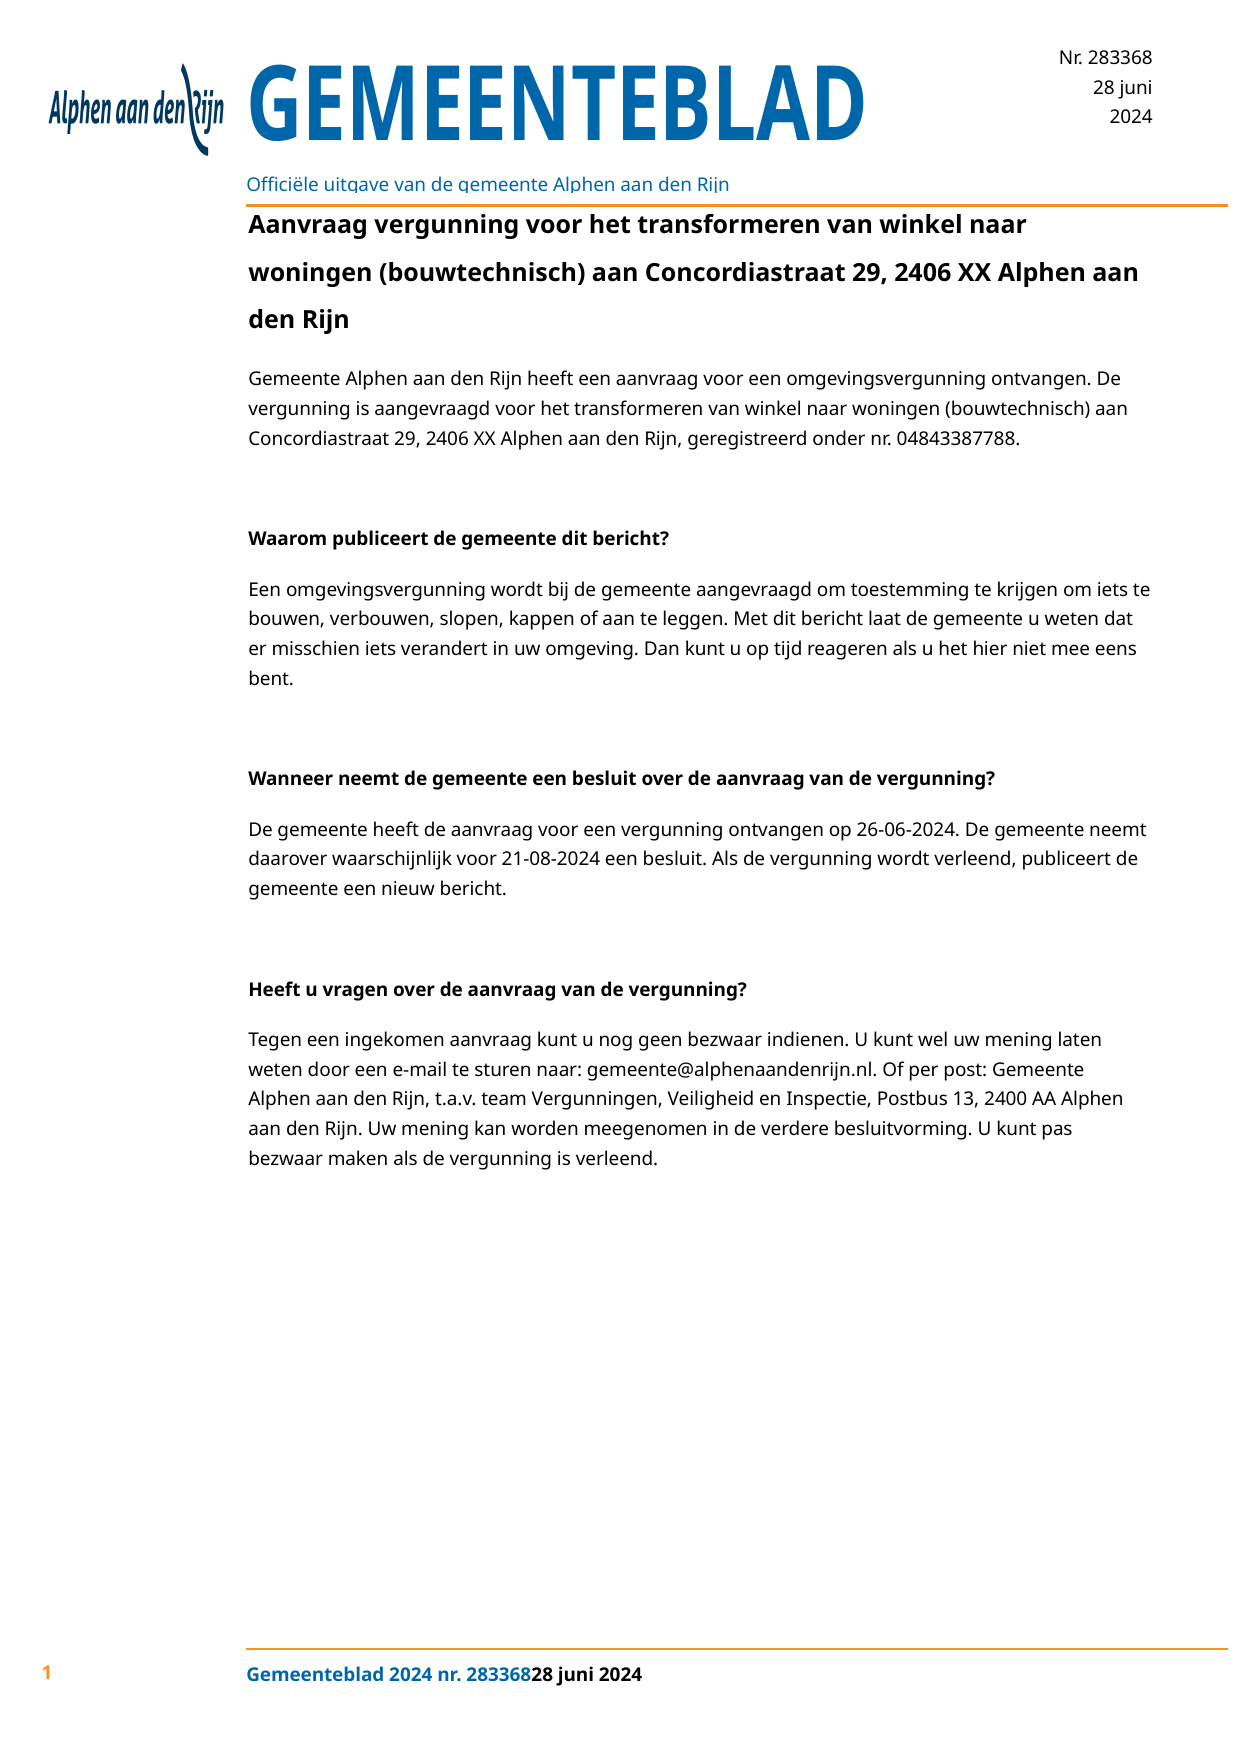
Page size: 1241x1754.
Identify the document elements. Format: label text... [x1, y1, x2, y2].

text Aanvraag vergunning voor het transformeren van winkel naar woningen (bouwtechnisch) aan Concordiastraat 29, 2406 XX Alphen aan den Rijn [248, 207, 1152, 336]
text Heeft u vragen over de aanvraag van de vergunning? [248, 976, 1152, 1002]
text Gemeente Alphen aan den Rijn heeft een aanvraag voor een omgevingsvergunning ontvangen. De vergunning is aangevraagd voor het transformeren van winkel naar woningen (bouwtechnisch) aan Concordiastraat 29, 2406 XX Alphen aan den Rijn, geregistreerd onder nr. 04843387788. [248, 366, 1152, 450]
text Wanneer neemt de gemeente een besluit over de aanvraag van de vergunning? [248, 766, 1152, 791]
text Tegen een ingekomen aanvraag kunt u nog geen bezwaar indienen. U kunt wel uw mening laten weten door een e-mail te sturen naar: gemeente@alphenaandenrijn.nl. Of per post: Gemeente Alphen aan den Rijn, t.a.v. team Vergunningen, Veiligheid en Inspectie, Postbus 13, 2400 AA Alphen aan den Rijn. Uw mening kan worden meegenomen in de verdere besluitvorming. U kunt pas bezwaar maken als de vergunning is verleend. [248, 1026, 1152, 1170]
picture [41, 47, 231, 172]
text Waarom publiceert de gemeente dit bericht? [248, 526, 1152, 551]
text Een omgevingsvergunning wordt bij de gemeente aangevraagd om toestemming te krijgen om iets te bouwen, verbouwen, slopen, kappen of aan te leggen. Met dit bericht laat de gemeente u weten dat er misschien iets verandert in uw omgeving. Dan kunt u op tijd reageren als u het hier niet mee eens bent. [248, 576, 1152, 690]
text De gemeente heeft de aanvraag voor een vergunning ontvangen op 26-06-2024. De gemeente neemt daarover waarschijnlijk voor 21-08-2024 een besluit. Als de vergunning wordt verleend, publiceert de gemeente een nieuw bericht. [248, 816, 1152, 901]
